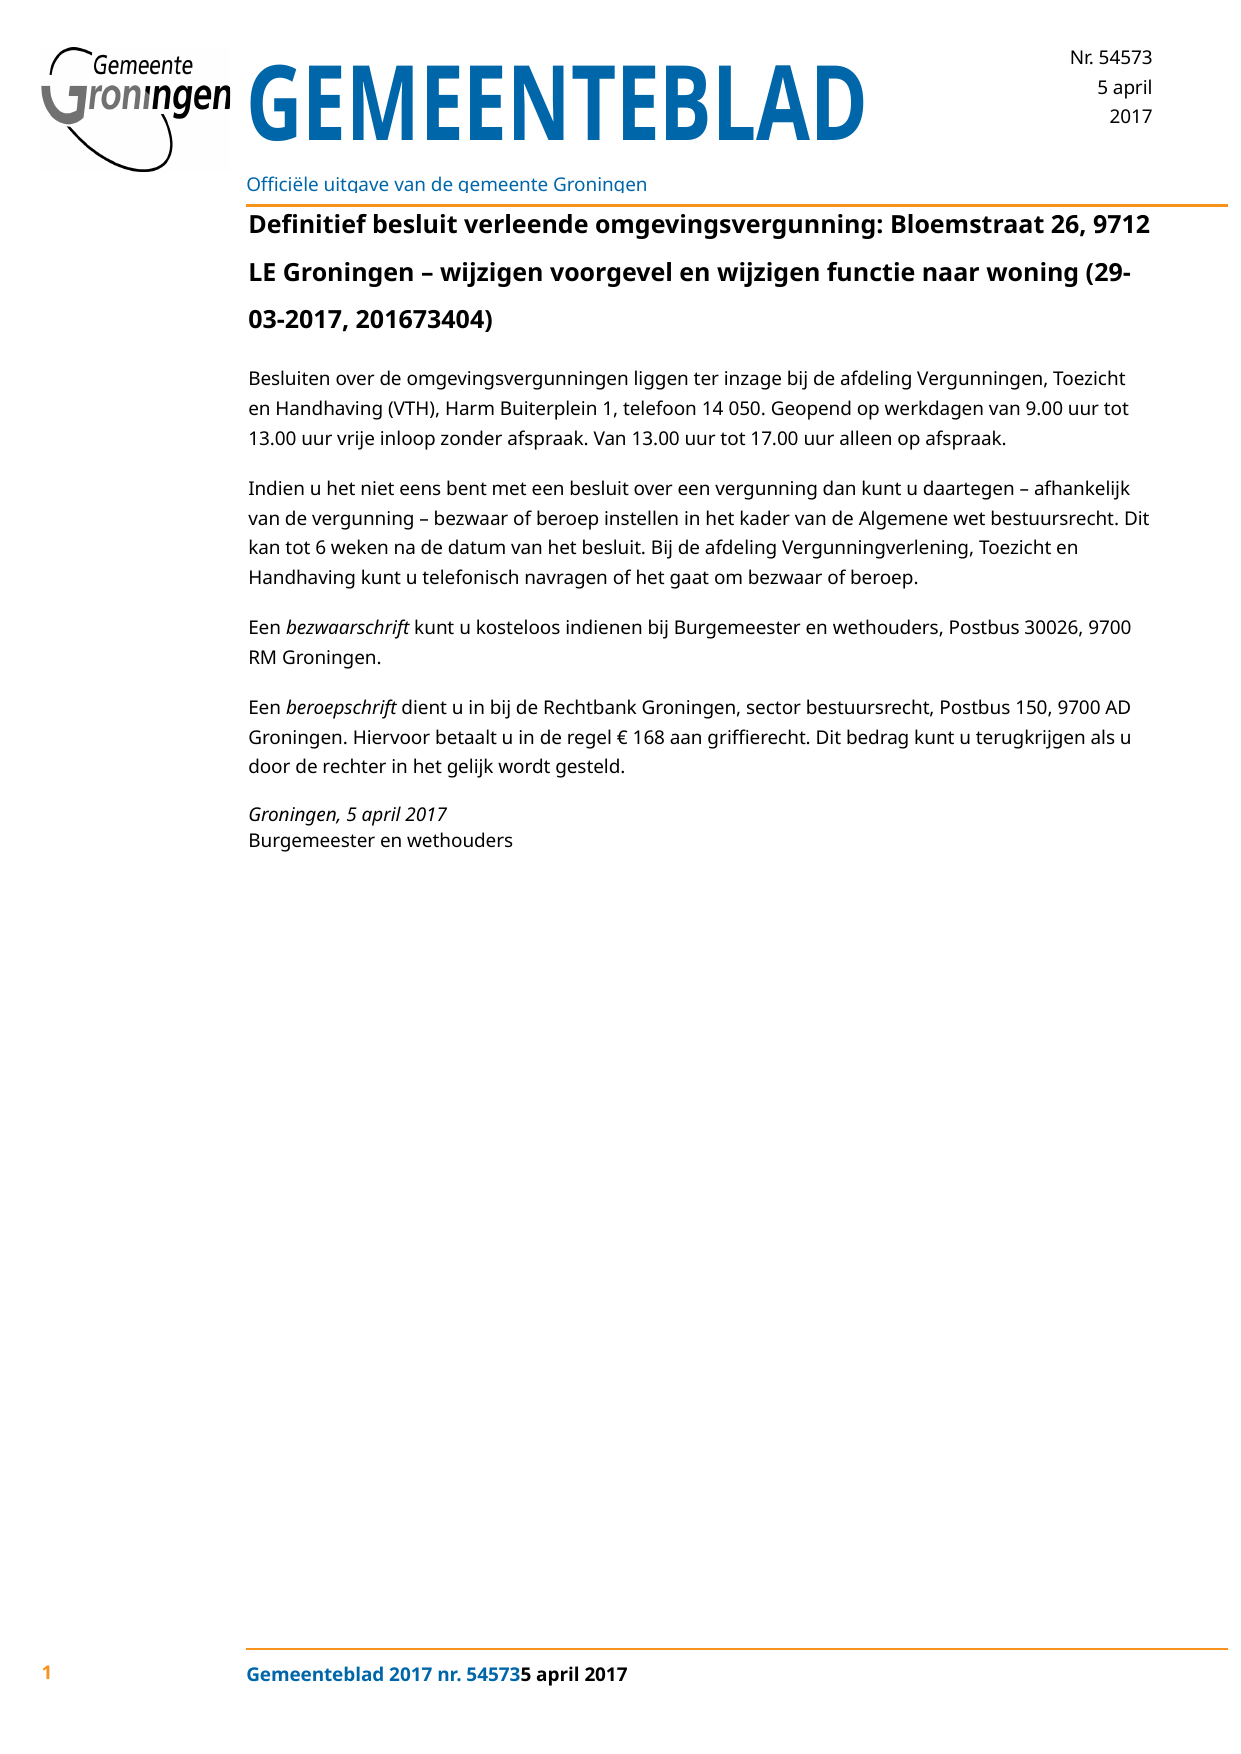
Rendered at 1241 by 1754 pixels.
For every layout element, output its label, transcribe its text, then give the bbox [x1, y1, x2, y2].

text Indien u het niet eens bent met een besluit over een vergunning dan kunt u daartegen – afhankelijk van de vergunning – bezwaar of beroep instellen in het kader van de Algemene wet bestuursrecht. Dit kan tot 6 weken na de datum van het besluit. Bij de afdeling Vergunningverlening, Toezicht en Handhaving kunt u telefonisch navragen of het gaat om bezwaar of beroep. [248, 475, 1152, 589]
picture [41, 47, 231, 172]
text Een beroepschrift dient u in bij de Rechtbank Groningen, sector bestuursrecht, Postbus 150, 9700 AD Groningen. Hiervoor betaalt u in de regel € 168 aan griffierecht. Dit bedrag kunt u terugkrijgen als u door de rechter in het gelijk wordt gesteld. [248, 694, 1152, 779]
text Definitief besluit verleende omgevingsvergunning: Bloemstraat 26, 9712 LE Groningen – wijzigen voorgevel en wijzigen functie naar woning (29-03-2017, 201673404) [248, 207, 1152, 336]
text Besluiten over de omgevingsvergunningen liggen ter inzage bij de afdeling Vergunningen, Toezicht en Handhaving (VTH), Harm Buiterplein 1, telefoon 14 050. Geopend op werkdagen van 9.00 uur tot 13.00 uur vrije inloop zonder afspraak. Van 13.00 uur tot 17.00 uur alleen op afspraak. [248, 366, 1152, 450]
text Burgemeester en wethouders [248, 827, 1152, 853]
text Groningen, 5 april 2017 [248, 801, 1152, 827]
text Een bezwaarschrift kunt u kosteloos indienen bij Burgemeester en wethouders, Postbus 30026, 9700 RM Groningen. [248, 614, 1152, 669]
